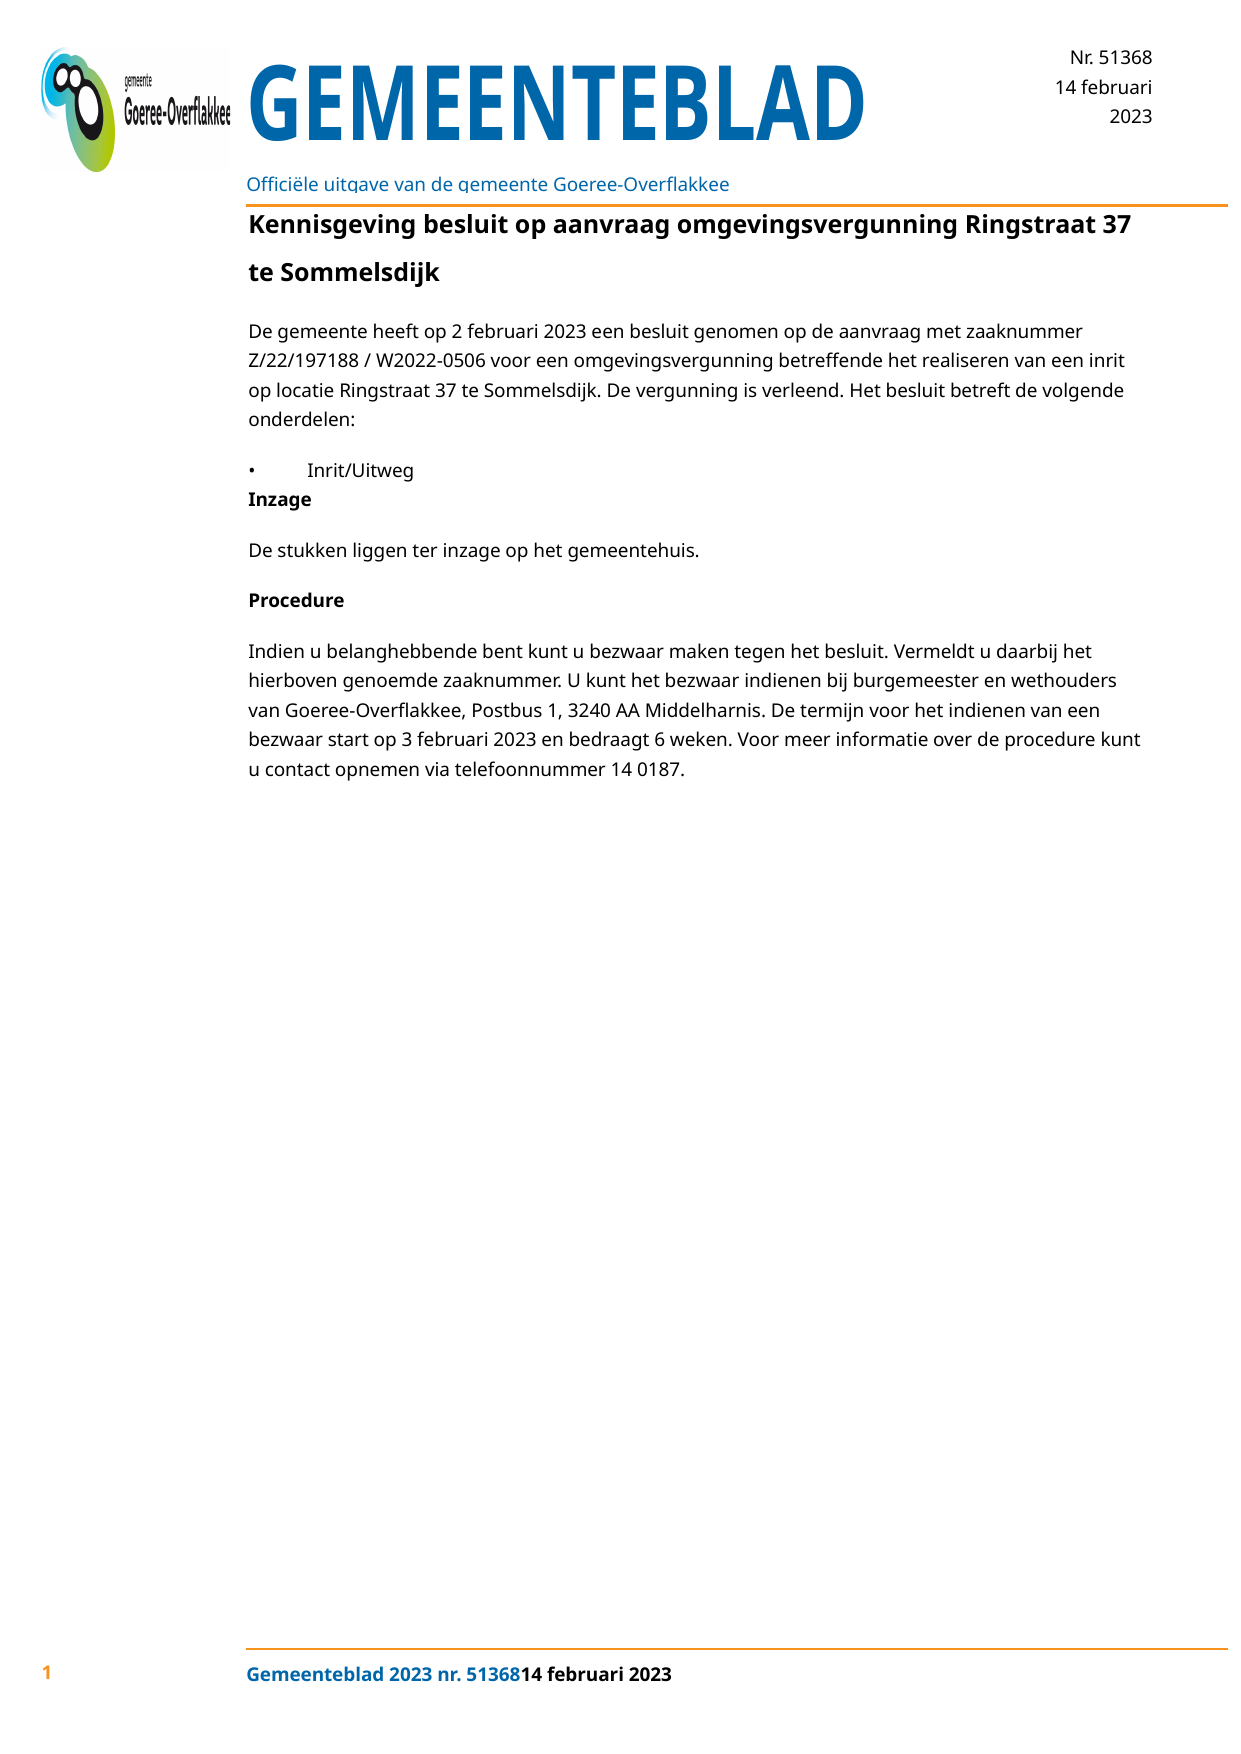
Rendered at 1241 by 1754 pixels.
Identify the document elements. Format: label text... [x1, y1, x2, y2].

text Procedure [248, 587, 1152, 613]
list Inrit/Uitweg [248, 457, 1152, 483]
text Inzage [248, 487, 1152, 512]
text De gemeente heeft op 2 februari 2023 een besluit genomen op de aanvraag met zaaknummer Z/22/197188 / W2022-0506 voor een omgevingsvergunning betreffende het realiseren van een inrit op locatie Ringstraat 37 te Sommelsdijk. De vergunning is verleend. Het besluit betreft de volgende onderdelen: [248, 318, 1152, 432]
picture [41, 47, 231, 172]
text Indien u belanghebbende bent kunt u bezwaar maken tegen het besluit. Vermeldt u daarbij het hierboven genoemde zaaknummer. U kunt het bezwaar indienen bij burgemeester en wethouders van Goeree-Overflakkee, Postbus 1, 3240 AA Middelharnis. De termijn voor het indienen van een bezwaar start op 3 februari 2023 en bedraagt 6 weken. Voor meer informatie over de procedure kunt u contact opnemen via telefoonnummer 14 0187. [248, 638, 1152, 782]
text Kennisgeving besluit op aanvraag omgevingsvergunning Ringstraat 37 te Sommelsdijk [248, 207, 1152, 288]
text De stukken liggen ter inzage op het gemeentehuis. [248, 537, 1152, 563]
